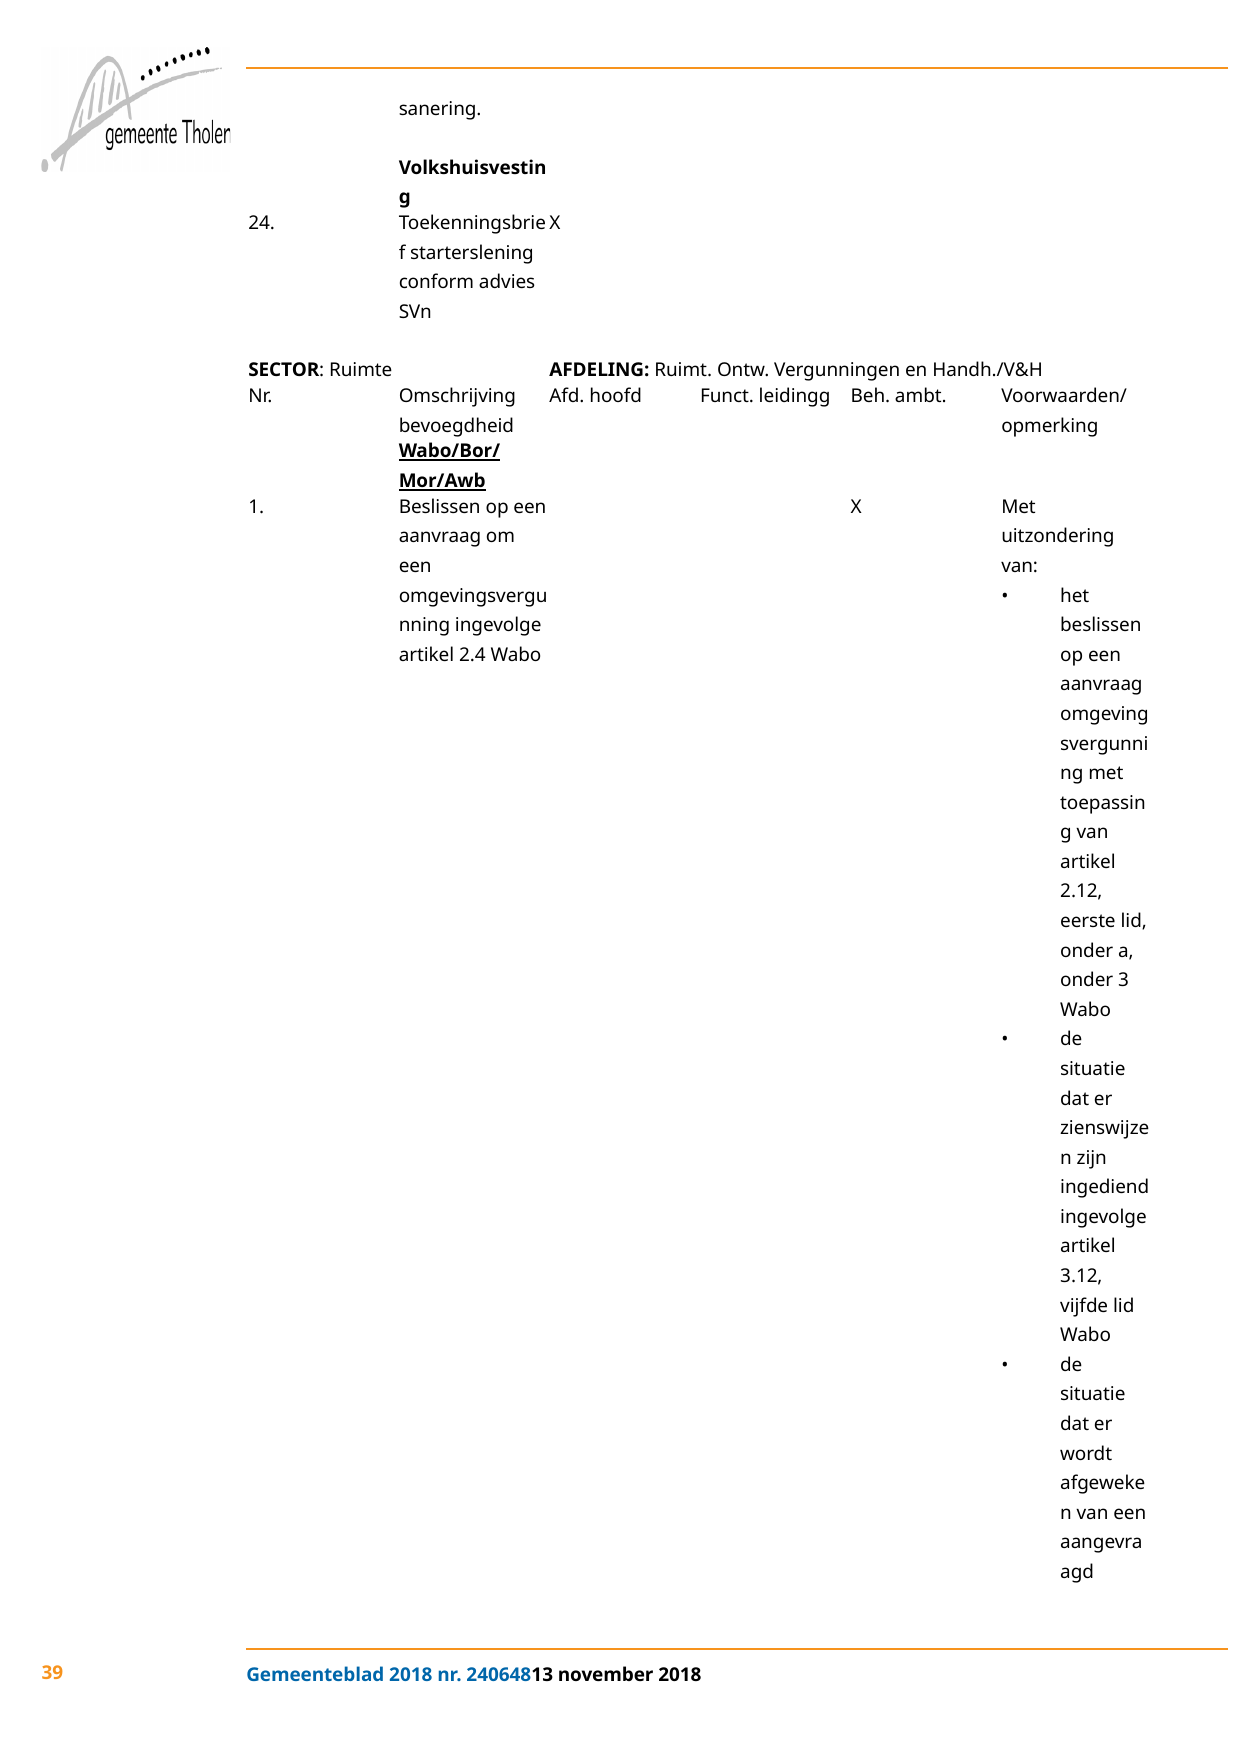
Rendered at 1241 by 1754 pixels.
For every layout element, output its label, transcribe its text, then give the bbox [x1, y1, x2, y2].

table_cell [248, 493, 398, 1584]
table_cell Voorwaarden/opmerking [1001, 383, 1152, 438]
table_cell Met uitzondering van: het beslissen op een aanvraag omgevingsvergunning met toepassing van artikel 2.12, eerste lid, onder a, onder 3 Wabo de situatie dat er zienswijzen zijn ingediend ingevolge artikel 3.12, vijfde lid Wabo de situatie dat er wordt afgeweken van een aangevraagd [1001, 493, 1152, 1584]
table_cell [1001, 209, 1152, 324]
table_cell Toekenningsbrief starterslening conform advies SVn [399, 209, 549, 324]
table_cell [549, 438, 700, 493]
table_cell Funct. leidingg [700, 383, 850, 438]
table_cell Nr. [248, 383, 398, 438]
table_cell [549, 95, 700, 209]
table_cell [248, 95, 398, 209]
table_cell [700, 438, 850, 493]
table_cell Afd. hoofd [549, 383, 700, 438]
table_cell [248, 438, 398, 493]
table_cell sanering. Volkshuisvesting [399, 95, 549, 209]
table_cell [248, 209, 398, 324]
table_cell [1001, 438, 1152, 493]
table_cell [1001, 95, 1152, 209]
table_cell [850, 438, 1001, 493]
table_cell [700, 493, 850, 1584]
table_header SECTOR: Ruimte [248, 357, 549, 382]
table_cell Omschrijving bevoegdheid [399, 383, 549, 438]
picture [41, 47, 231, 172]
table_header AFDELING: Ruimt. Ontw. Vergunningen en Handh./V&H [549, 357, 1152, 382]
table_cell [700, 209, 850, 324]
table_cell [850, 209, 1001, 324]
table_cell X [549, 209, 700, 324]
table_cell [700, 95, 850, 209]
table_cell Wabo/Bor/Mor/Awb [399, 438, 549, 493]
table_cell X [850, 493, 1001, 1584]
table_cell Beslissen op een aanvraag om een omgevingsvergunning ingevolge artikel 2.4 Wabo [399, 493, 549, 1584]
table_cell [549, 493, 700, 1584]
table_cell Beh. ambt. [850, 383, 1001, 438]
table_cell [850, 95, 1001, 209]
